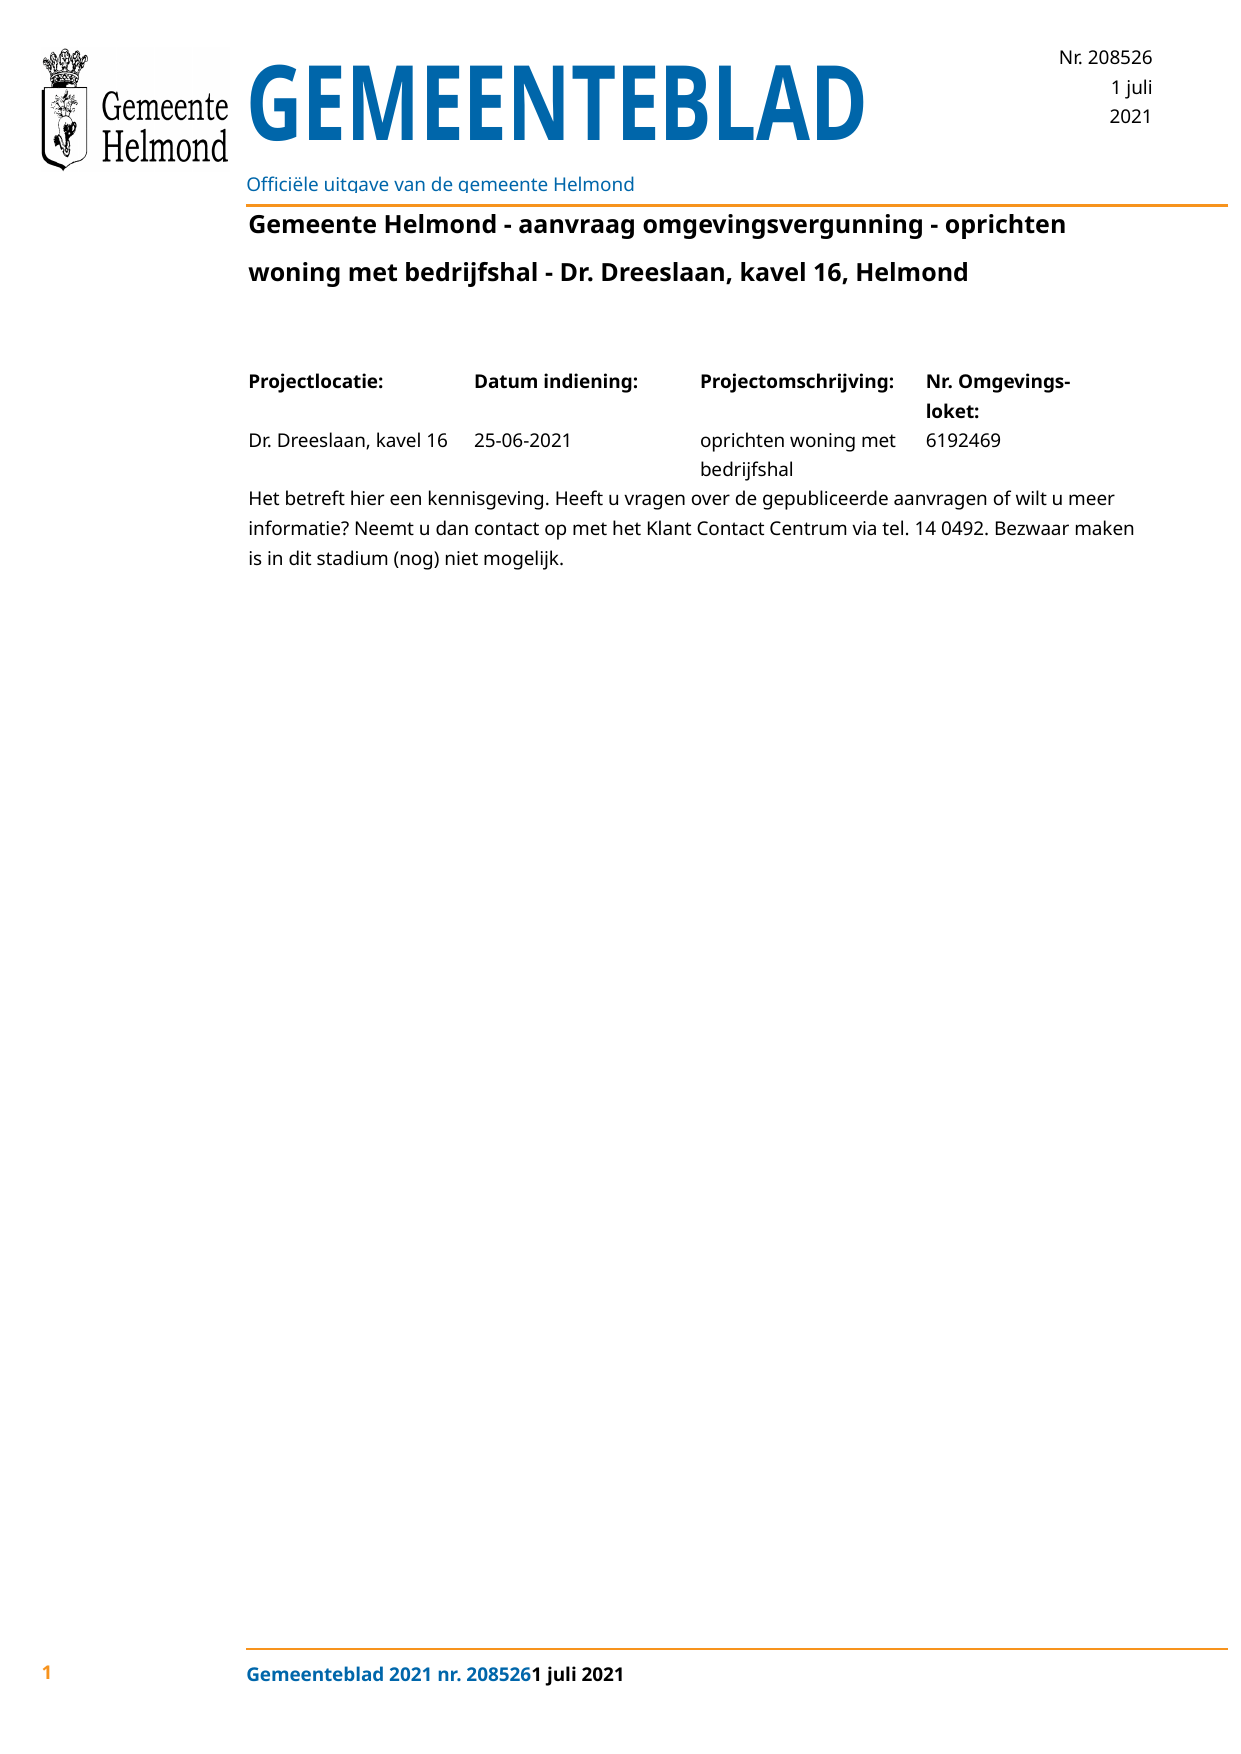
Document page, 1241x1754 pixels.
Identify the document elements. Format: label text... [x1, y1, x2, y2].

table_header Datum indiening: [474, 369, 700, 424]
table_header 6192469 [926, 427, 1152, 482]
table_header Projectlocatie: [248, 369, 474, 424]
table_header Dr. Dreeslaan, kavel 16 [248, 427, 474, 482]
table_header oprichten woning met bedrijfshal [700, 427, 926, 482]
table_header Projectomschrijving: [700, 369, 926, 424]
text Gemeente Helmond - aanvraag omgevingsvergunning - oprichten woning met bedrijfshal - Dr. Dreeslaan, kavel 16, Helmond [248, 207, 1152, 288]
table_header 25-06-2021 [474, 427, 700, 482]
text Het betreft hier een kennisgeving. Heeft u vragen over de gepubliceerde aanvragen of wilt u meer informatie? Neemt u dan contact op met het Klant Contact Centrum via tel. 14 0492. Bezwaar maken is in dit stadium (nog) niet mogelijk. [248, 486, 1152, 571]
table_header Nr. Omgevings- loket: [926, 369, 1152, 424]
picture [41, 47, 231, 172]
